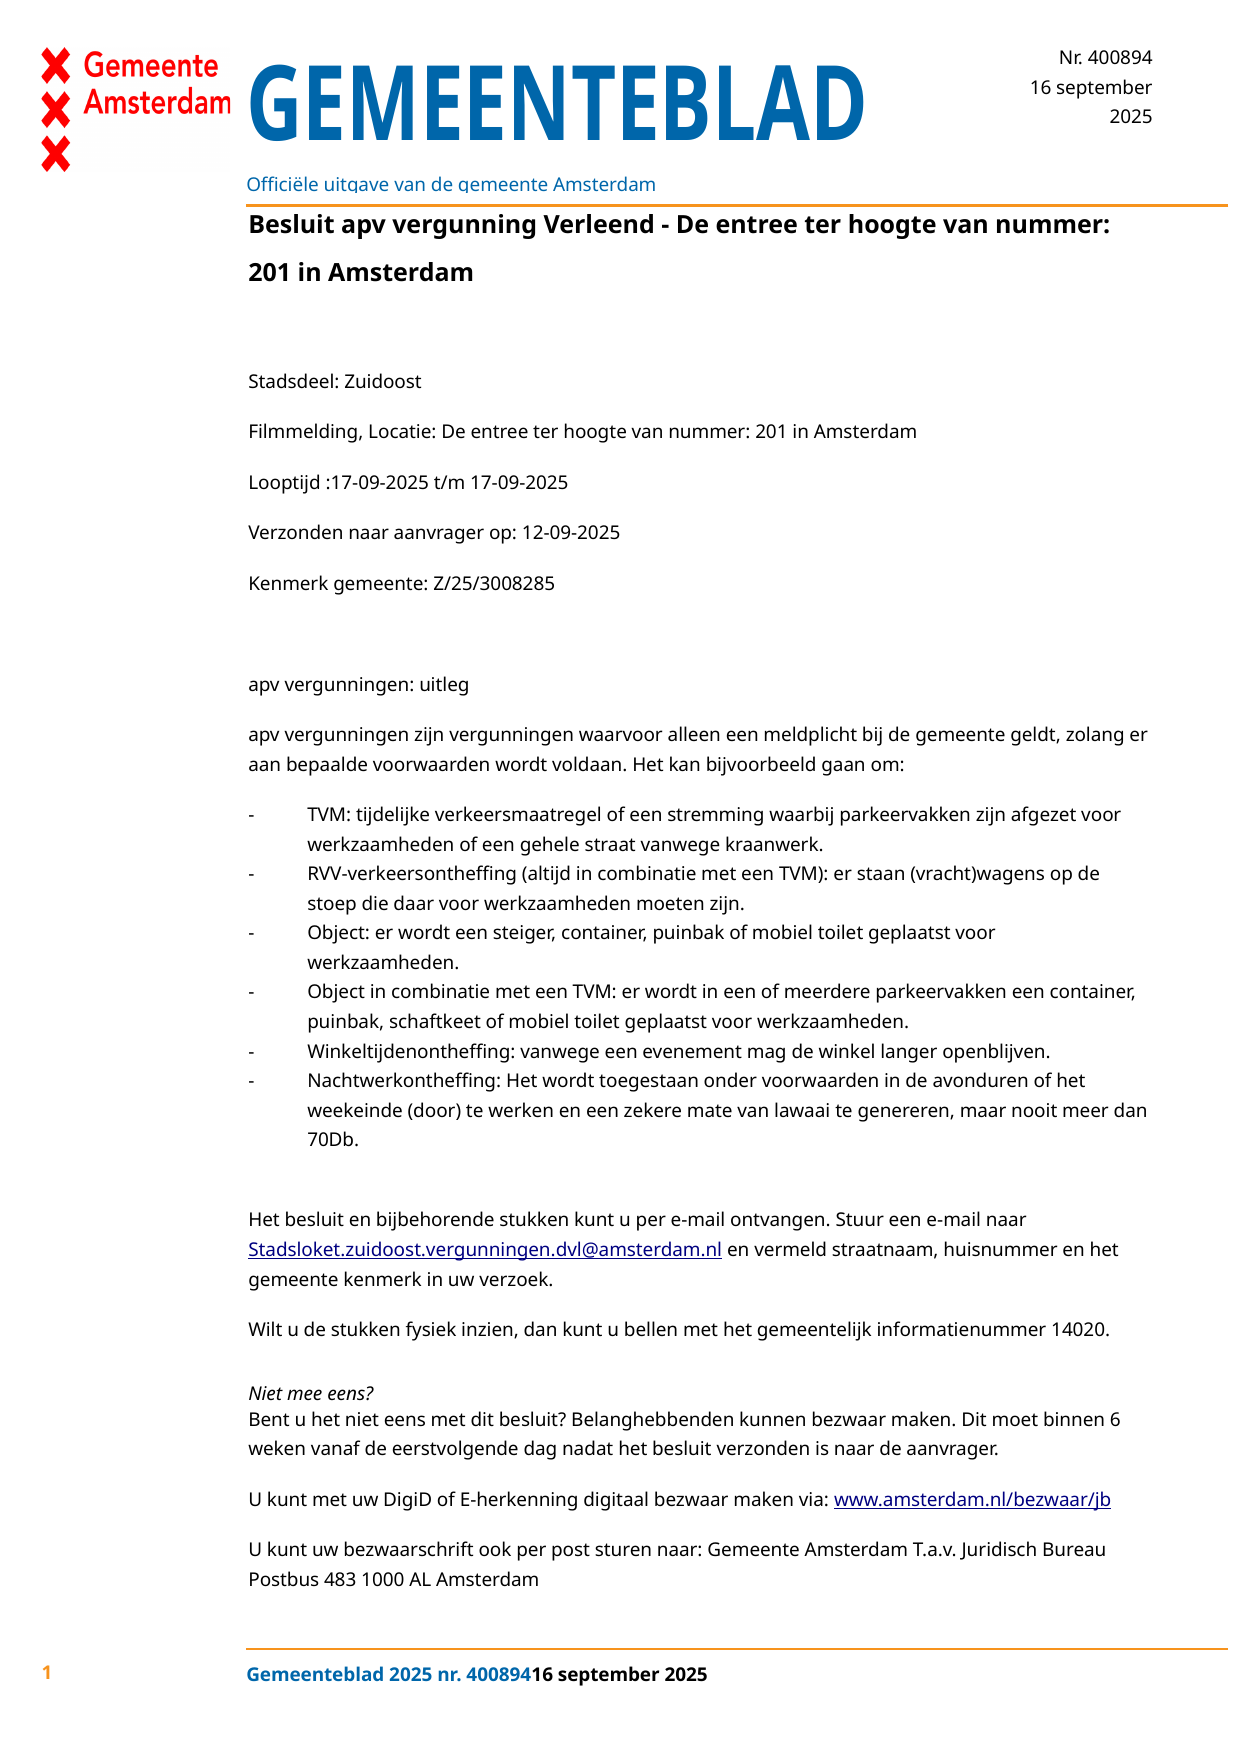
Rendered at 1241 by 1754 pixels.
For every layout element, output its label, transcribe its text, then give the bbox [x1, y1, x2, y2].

list RVV-verkeersontheffing (altijd in combinatie met een TVM): er staan (vracht)wagens op de stoep die daar voor werkzaamheden moeten zijn. [248, 860, 1152, 916]
text Niet mee eens? [248, 1380, 1152, 1406]
text Het besluit en bijbehorende stukken kunt u per e-mail ontvangen. Stuur een e-mail naar Stadsloket.zuidoost.vergunningen.dvl@amsterdam.nl en vermeld straatnaam, huisnummer en het gemeente kenmerk in uw verzoek. [248, 1207, 1152, 1292]
text U kunt met uw DigiD of E-herkenning digitaal bezwaar maken via: www.amsterdam.nl/bezwaar/jb [248, 1486, 1152, 1512]
text apv vergunningen: uitleg [248, 671, 1152, 697]
picture [41, 47, 231, 172]
text Stadsdeel: Zuidoost [248, 368, 1152, 394]
list Object in combinatie met een TVM: er wordt in een of meerdere parkeervakken een container, puinbak, schaftkeet of mobiel toilet geplaatst voor werkzaamheden. [248, 979, 1152, 1034]
text Bent u het niet eens met dit besluit? Belanghebbenden kunnen bezwaar maken. Dit moet binnen 6 weken vanaf de eerstvolgende dag nadat het besluit verzonden is naar de aanvrager. [248, 1406, 1152, 1461]
list Object: er wordt een steiger, container, puinbak of mobiel toilet geplaatst voor werkzaamheden. [248, 919, 1152, 975]
text Looptijd :17-09-2025 t/m 17-09-2025 [248, 469, 1152, 495]
text Kenmerk gemeente: Z/25/3008285 [248, 570, 1152, 596]
text Wilt u de stukken fysiek inzien, dan kunt u bellen met het gemeentelijk informatienummer 14020. [248, 1316, 1152, 1342]
list TVM: tijdelijke verkeersmaatregel of een stremming waarbij parkeervakken zijn afgezet voor werkzaamheden of een gehele straat vanwege kraanwerk. [248, 801, 1152, 857]
text Verzonden naar aanvrager op: 12-09-2025 [248, 519, 1152, 545]
text Besluit apv vergunning Verleend - De entree ter hoogte van nummer: 201 in Amsterdam [248, 207, 1152, 288]
list Winkeltijdenontheffing: vanwege een evenement mag de winkel langer openblijven. [248, 1038, 1152, 1064]
list Nachtwerkontheffing: Het wordt toegestaan onder voorwaarden in de avonduren of het weekeinde (door) te werken en een zekere mate van lawaai te genereren, maar nooit meer dan 70Db. [248, 1067, 1152, 1152]
text U kunt uw bezwaarschrift ook per post sturen naar: Gemeente Amsterdam T.a.v. Juridisch Bureau Postbus 483 1000 AL Amsterdam [248, 1536, 1152, 1592]
text apv vergunningen zijn vergunningen waarvoor alleen een meldplicht bij de gemeente geldt, zolang er aan bepaalde voorwaarden wordt voldaan. Het kan bijvoorbeeld gaan om: [248, 721, 1152, 777]
text Filmmelding, Locatie: De entree ter hoogte van nummer: 201 in Amsterdam [248, 419, 1152, 444]
